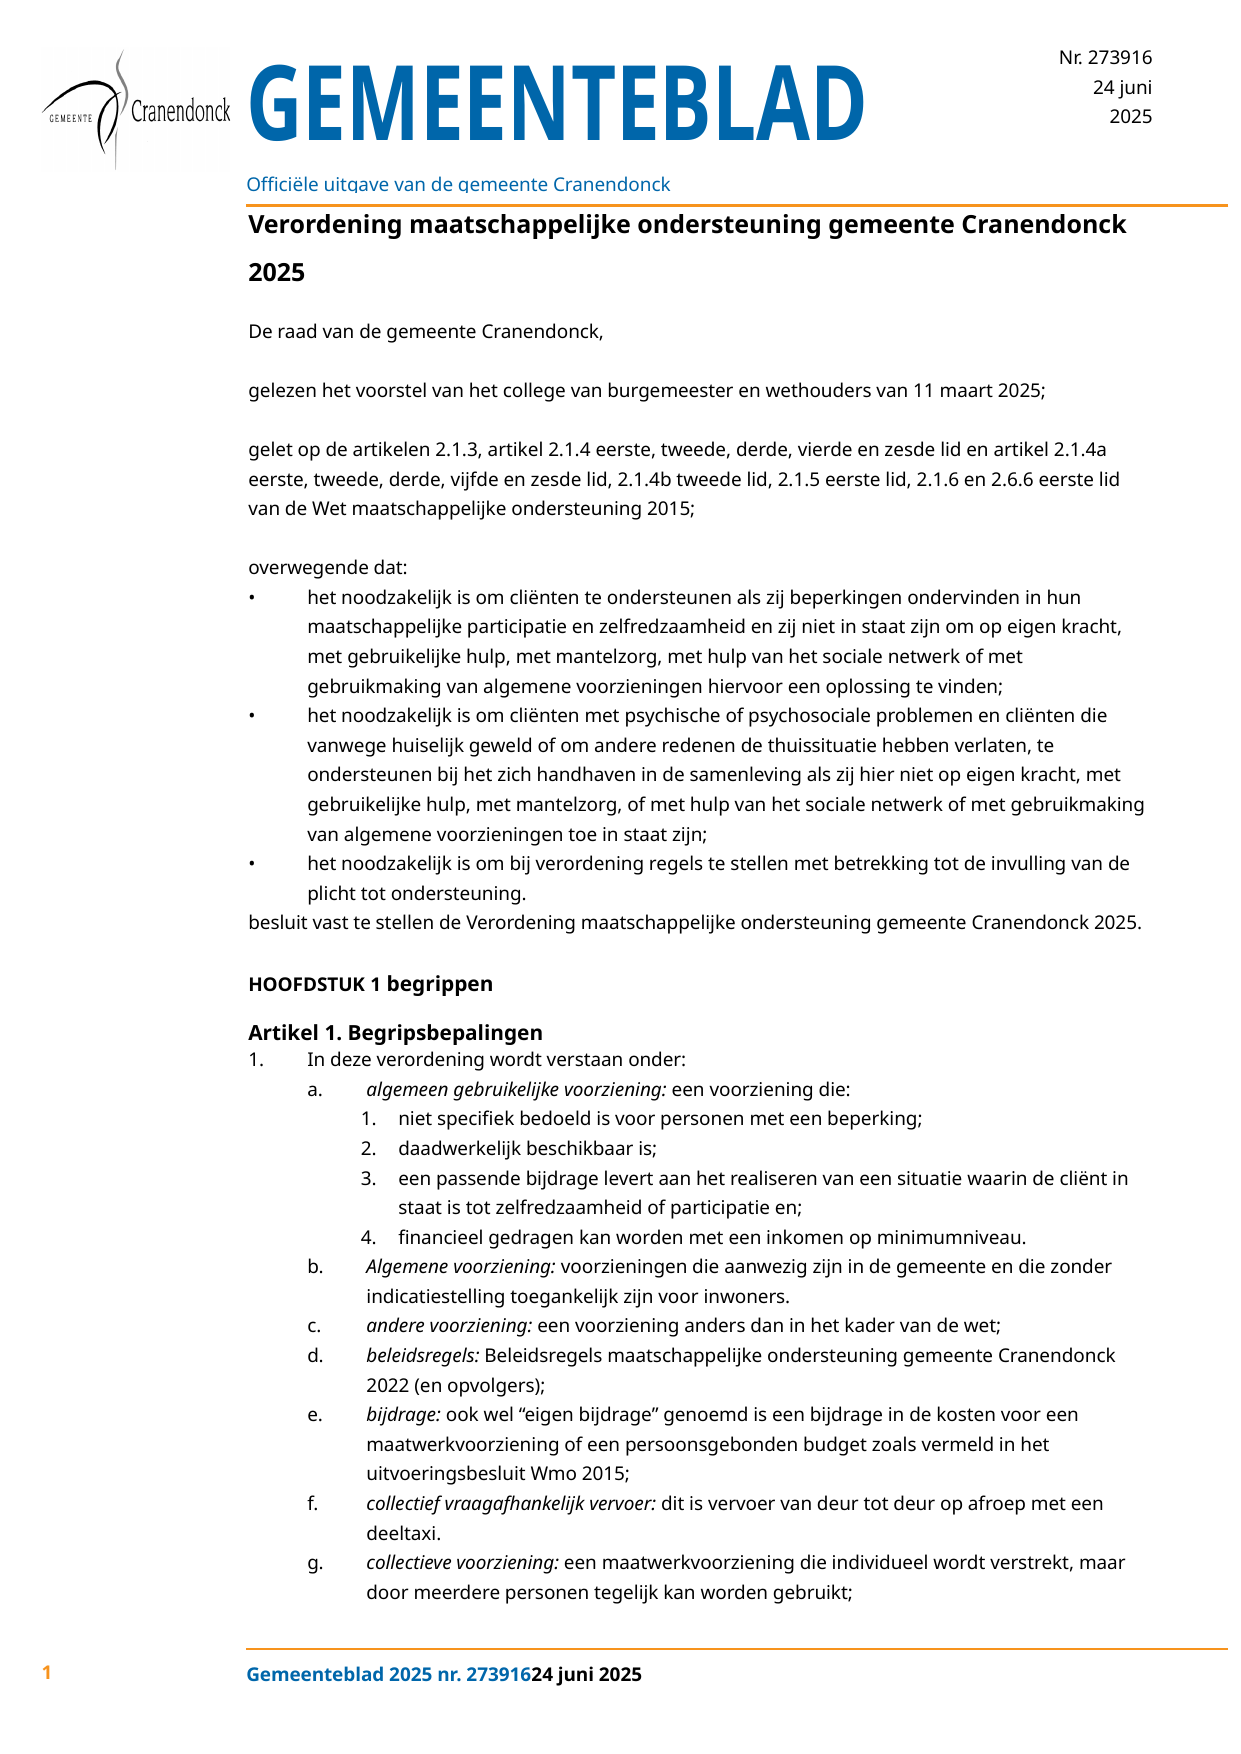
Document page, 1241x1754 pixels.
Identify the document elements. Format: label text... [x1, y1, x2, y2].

list het noodzakelijk is om cliënten met psychische of psychosociale problemen en cliënten die vanwege huiselijk geweld of om andere redenen de thuissituatie hebben verlaten, te ondersteunen bij het zich handhaven in de samenleving als zij hier niet op eigen kracht, met gebruikelijke hulp, met mantelzorg, of met hulp van het sociale netwerk of met gebruikmaking van algemene voorzieningen toe in staat zijn; [248, 702, 1152, 847]
list het noodzakelijk is om cliënten te ondersteunen als zij beperkingen ondervinden in hun maatschappelijke participatie en zelfredzaamheid en zij niet in staat zijn om op eigen kracht, met gebruikelijke hulp, met mantelzorg, met hulp van het sociale netwerk of met gebruikmaking van algemene voorzieningen hiervoor een oplossing te vinden; [248, 584, 1152, 699]
text besluit vast te stellen de Verordening maatschappelijke ondersteuning gemeente Cranendonck 2025. [248, 909, 1152, 935]
list het noodzakelijk is om bij verordening regels te stellen met betrekking tot de invulling van de plicht tot ondersteuning. [248, 850, 1152, 906]
list collectieve voorziening: een maatwerkvoorziening die individueel wordt verstrekt, maar door meerdere personen tegelijk kan worden gebruikt; [307, 1549, 1152, 1605]
picture [41, 47, 231, 172]
text gelet op de artikelen 2.1.3, artikel 2.1.4 eerste, tweede, derde, vierde en zesde lid en artikel 2.1.4a eerste, tweede, derde, vijfde en zesde lid, 2.1.4b tweede lid, 2.1.5 eerste lid, 2.1.6 en 2.6.6 eerste lid van de Wet maatschappelijke ondersteuning 2015; [248, 436, 1152, 521]
text HOOFDSTUK 1 begrippen [248, 969, 1152, 997]
list In deze verordening wordt verstaan onder: [248, 1046, 1152, 1072]
list collectief vraagafhankelijk vervoer: dit is vervoer van deur tot deur op afroep met een deeltaxi. [307, 1490, 1152, 1546]
text De raad van de gemeente Cranendonck, [248, 318, 1152, 344]
list beleidsregels: Beleidsregels maatschappelijke ondersteuning gemeente Cranendonck 2022 (en opvolgers); [307, 1342, 1152, 1398]
list bijdrage: ook wel “eigen bijdrage” genoemd is een bijdrage in de kosten voor een maatwerkvoorziening of een persoonsgebonden budget zoals vermeld in het uitvoeringsbesluit Wmo 2015; [307, 1401, 1152, 1486]
list een passende bijdrage levert aan het realiseren van een situatie waarin de cliënt in staat is tot zelfredzaamheid of participatie en; [361, 1165, 1152, 1220]
list Algemene voorziening: voorzieningen die aanwezig zijn in de gemeente en die zonder indicatiestelling toegankelijk zijn voor inwoners. [307, 1253, 1152, 1309]
text gelezen het voorstel van het college van burgemeester en wethouders van 11 maart 2025; [248, 377, 1152, 403]
list andere voorziening: een voorziening anders dan in het kader van de wet; [307, 1313, 1152, 1338]
text overwegende dat: [248, 554, 1152, 580]
text Verordening maatschappelijke ondersteuning gemeente Cranendonck 2025 [248, 207, 1152, 288]
list daadwerkelijk beschikbaar is; [361, 1135, 1152, 1161]
text Artikel 1. Begripsbepalingen [248, 1018, 1152, 1046]
list financieel gedragen kan worden met een inkomen op minimumniveau. [361, 1224, 1152, 1250]
list algemeen gebruikelijke voorziening: een voorziening die: [307, 1076, 1152, 1102]
list niet specifiek bedoeld is voor personen met een beperking; [361, 1106, 1152, 1131]
